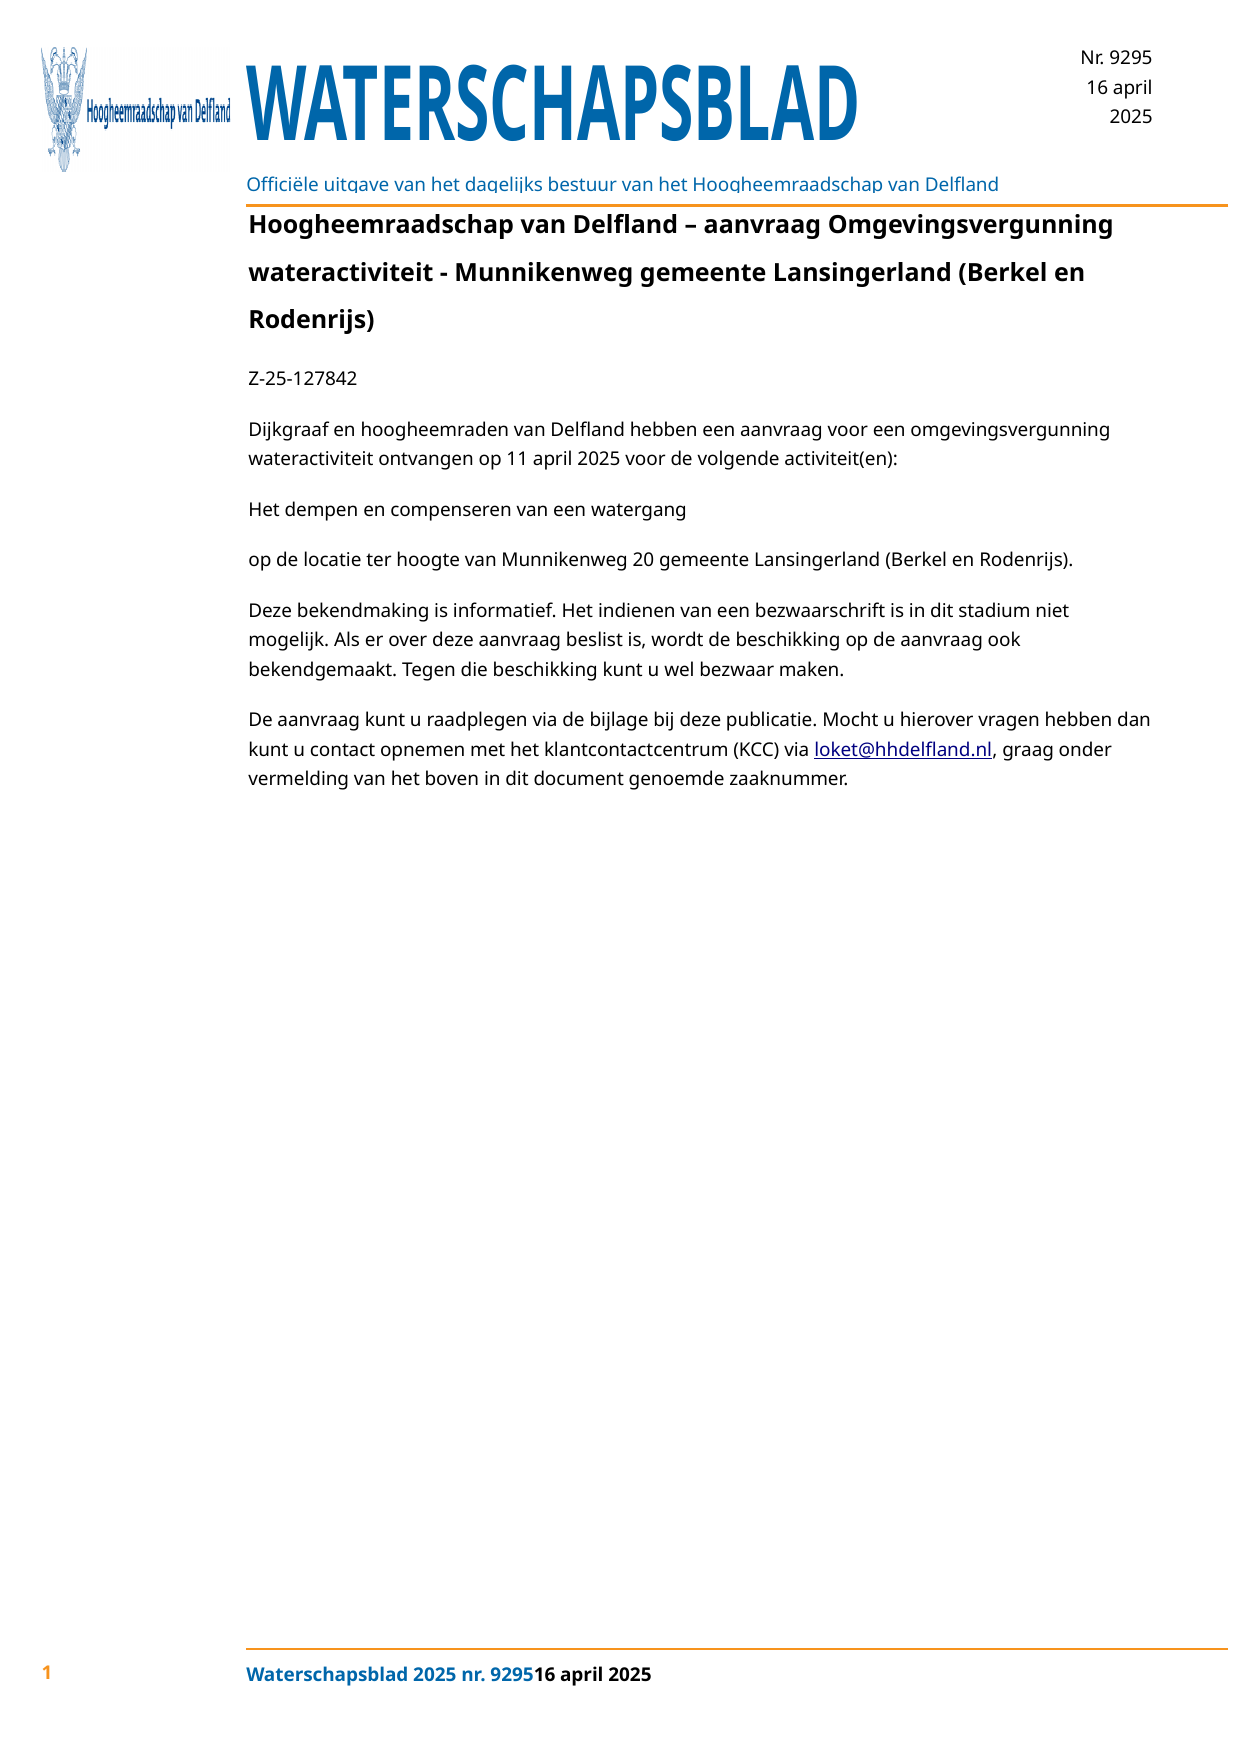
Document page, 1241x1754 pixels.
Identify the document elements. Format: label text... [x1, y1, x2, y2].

text Dijkgraaf en hoogheemraden van Delfland hebben een aanvraag voor een omgevingsvergunning wateractiviteit ontvangen op 11 april 2025 voor de volgende activiteit(en): [248, 416, 1152, 471]
text Hoogheemraadschap van Delfland – aanvraag Omgevingsvergunning wateractiviteit - Munnikenweg gemeente Lansingerland (Berkel en Rodenrijs) [248, 207, 1152, 336]
text Het dempen en compenseren van een watergang [248, 496, 1152, 522]
text De aanvraag kunt u raadplegen via de bijlage bij deze publicatie. Mocht u hierover vragen hebben dan kunt u contact opnemen met het klantcontactcentrum (KCC) via loket@hhdelfland.nl, graag onder vermelding van het boven in dit document genoemde zaaknummer. [248, 706, 1152, 791]
text Z-25-127842 [248, 366, 1152, 391]
text op de locatie ter hoogte van Munnikenweg 20 gemeente Lansingerland (Berkel en Rodenrijs). [248, 546, 1152, 572]
picture [41, 47, 231, 172]
text Deze bekendmaking is informatief. Het indienen van een bezwaarschrift is in dit stadium niet mogelijk. Als er over deze aanvraag beslist is, wordt de beschikking op de aanvraag ook bekendgemaakt. Tegen die beschikking kunt u wel bezwaar maken. [248, 597, 1152, 682]
